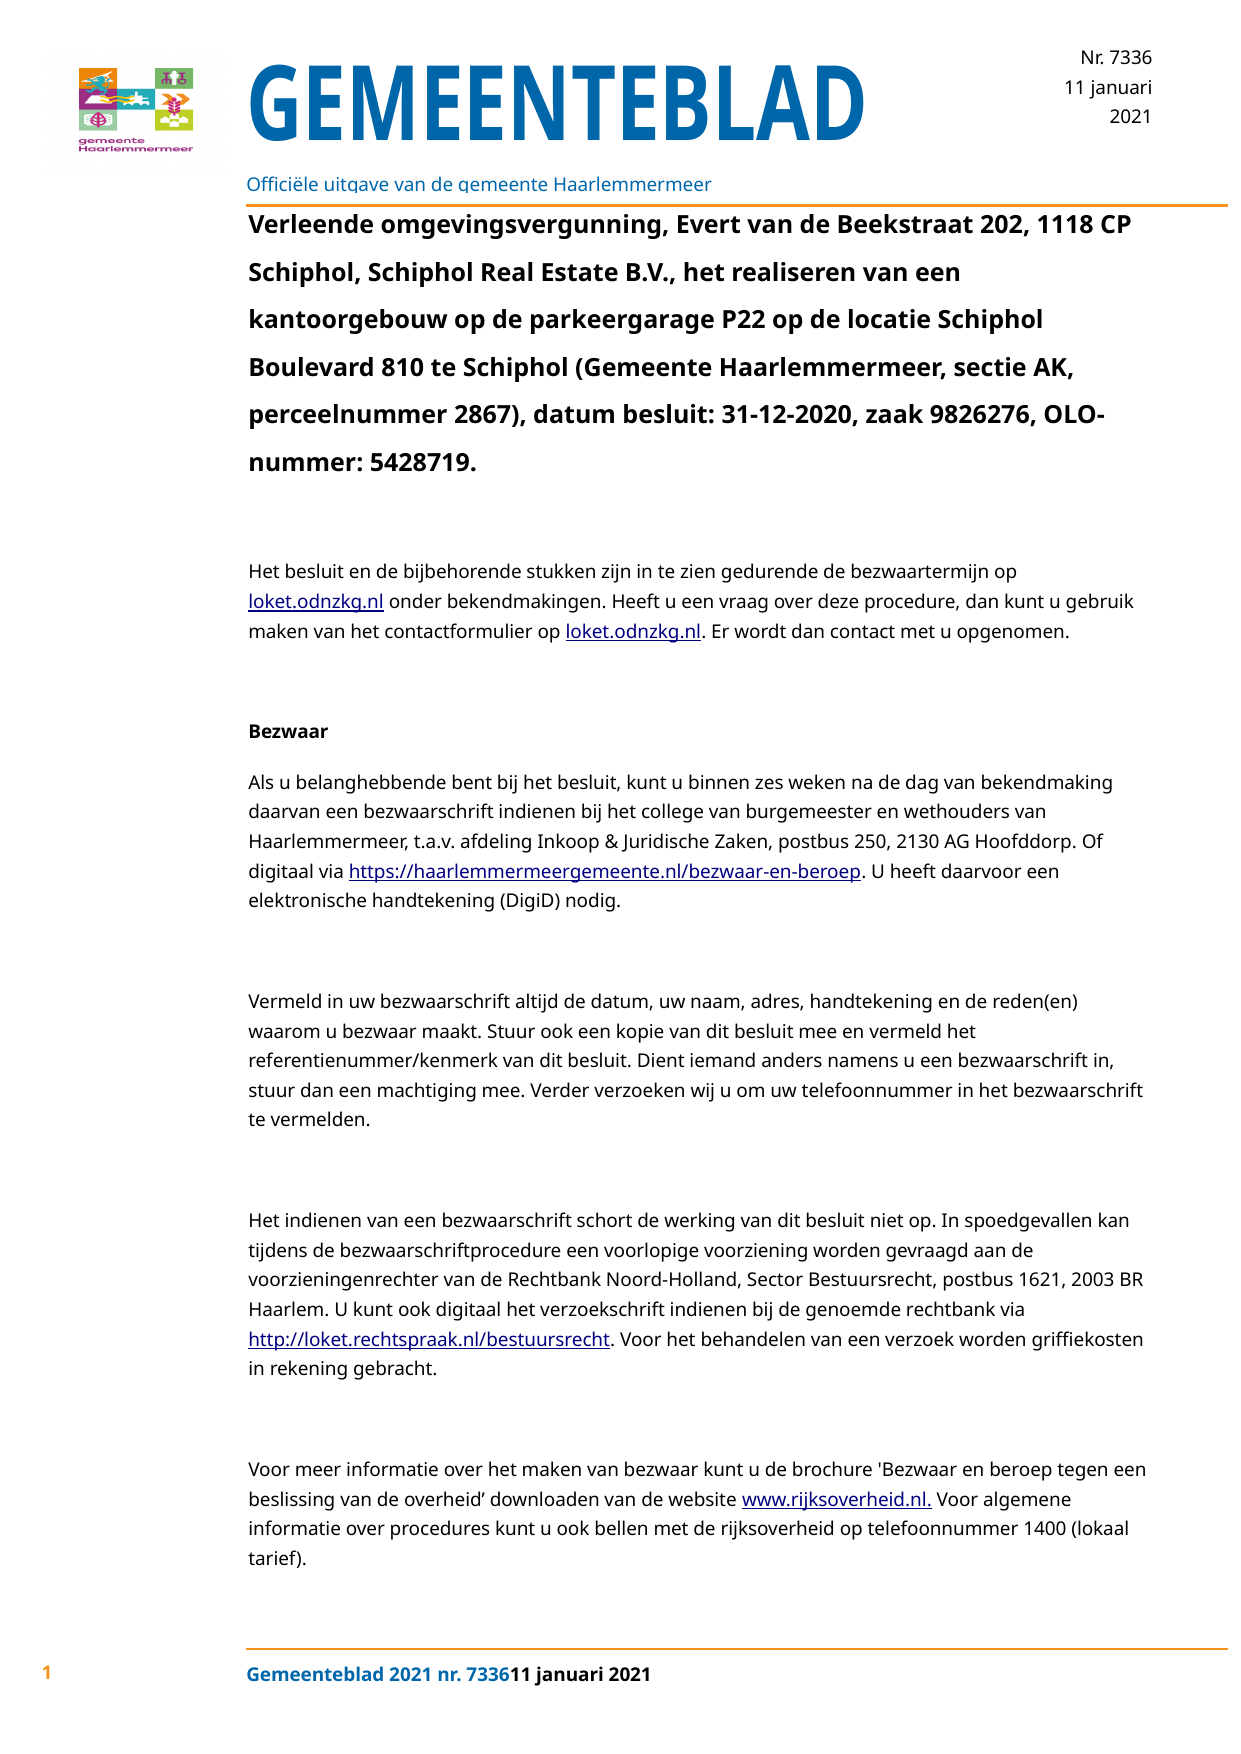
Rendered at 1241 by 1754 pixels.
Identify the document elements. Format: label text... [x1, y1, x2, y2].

text Het indienen van een bezwaarschrift schort de werking van dit besluit niet op. In spoedgevallen kan tijdens de bezwaarschriftprocedure een voorlopige voorziening worden gevraagd aan de voorzieningenrechter van de Rechtbank Noord-Holland, Sector Bestuursrecht, postbus 1621, 2003 BR Haarlem. U kunt ook digitaal het verzoekschrift indienen bij de genoemde rechtbank via http://loket.rechtspraak.nl/bestuursrecht. Voor het behandelen van een verzoek worden griffiekosten in rekening gebracht. [248, 1207, 1152, 1381]
text Bezwaar [248, 719, 1152, 744]
text Verleende omgevingsvergunning, Evert van de Beekstraat 202, 1118 CP Schiphol, Schiphol Real Estate B.V., het realiseren van een kantoorgebouw op de parkeergarage P22 op de locatie Schiphol Boulevard 810 te Schiphol (Gemeente Haarlemmermeer, sectie AK, perceelnummer 2867), datum besluit: 31-12-2020, zaak 9826276, OLO-nummer: 5428719. [248, 207, 1152, 479]
text Het besluit en de bijbehorende stukken zijn in te zien gedurende de bezwaartermijn op loket.odnzkg.nl onder bekendmakingen. Heeft u een vraag over deze procedure, dan kunt u gebruik maken van het contactformulier op loket.odnzkg.nl. Er wordt dan contact met u opgenomen. [248, 559, 1152, 644]
picture [41, 47, 231, 172]
text Vermeld in uw bezwaarschrift altijd de datum, uw naam, adres, handtekening en de reden(en) waarom u bezwaar maakt. Stuur ook een kopie van dit besluit mee en vermeld het referentienummer/kenmerk van dit besluit. Dient iemand anders namens u een bezwaarschrift in, stuur dan een machtiging mee. Verder verzoeken wij u om uw telefoonnummer in het bezwaarschrift te vermelden. [248, 988, 1152, 1132]
text Voor meer informatie over het maken van bezwaar kunt u de brochure 'Bezwaar en beroep tegen een beslissing van de overheid’ downloaden van de website www.rijksoverheid.nl. Voor algemene informatie over procedures kunt u ook bellen met de rijksoverheid op telefoonnummer 1400 (lokaal tarief). [248, 1456, 1152, 1571]
text Als u belanghebbende bent bij het besluit, kunt u binnen zes weken na de dag van bekendmaking daarvan een bezwaarschrift indienen bij het college van burgemeester en wethouders van Haarlemmermeer, t.a.v. afdeling Inkoop & Juridische Zaken, postbus 250, 2130 AG Hoofddorp. Of digitaal via https://haarlemmermeergemeente.nl/bezwaar-en-beroep. U heeft daarvoor een elektronische handtekening (DigiD) nodig. [248, 769, 1152, 913]
